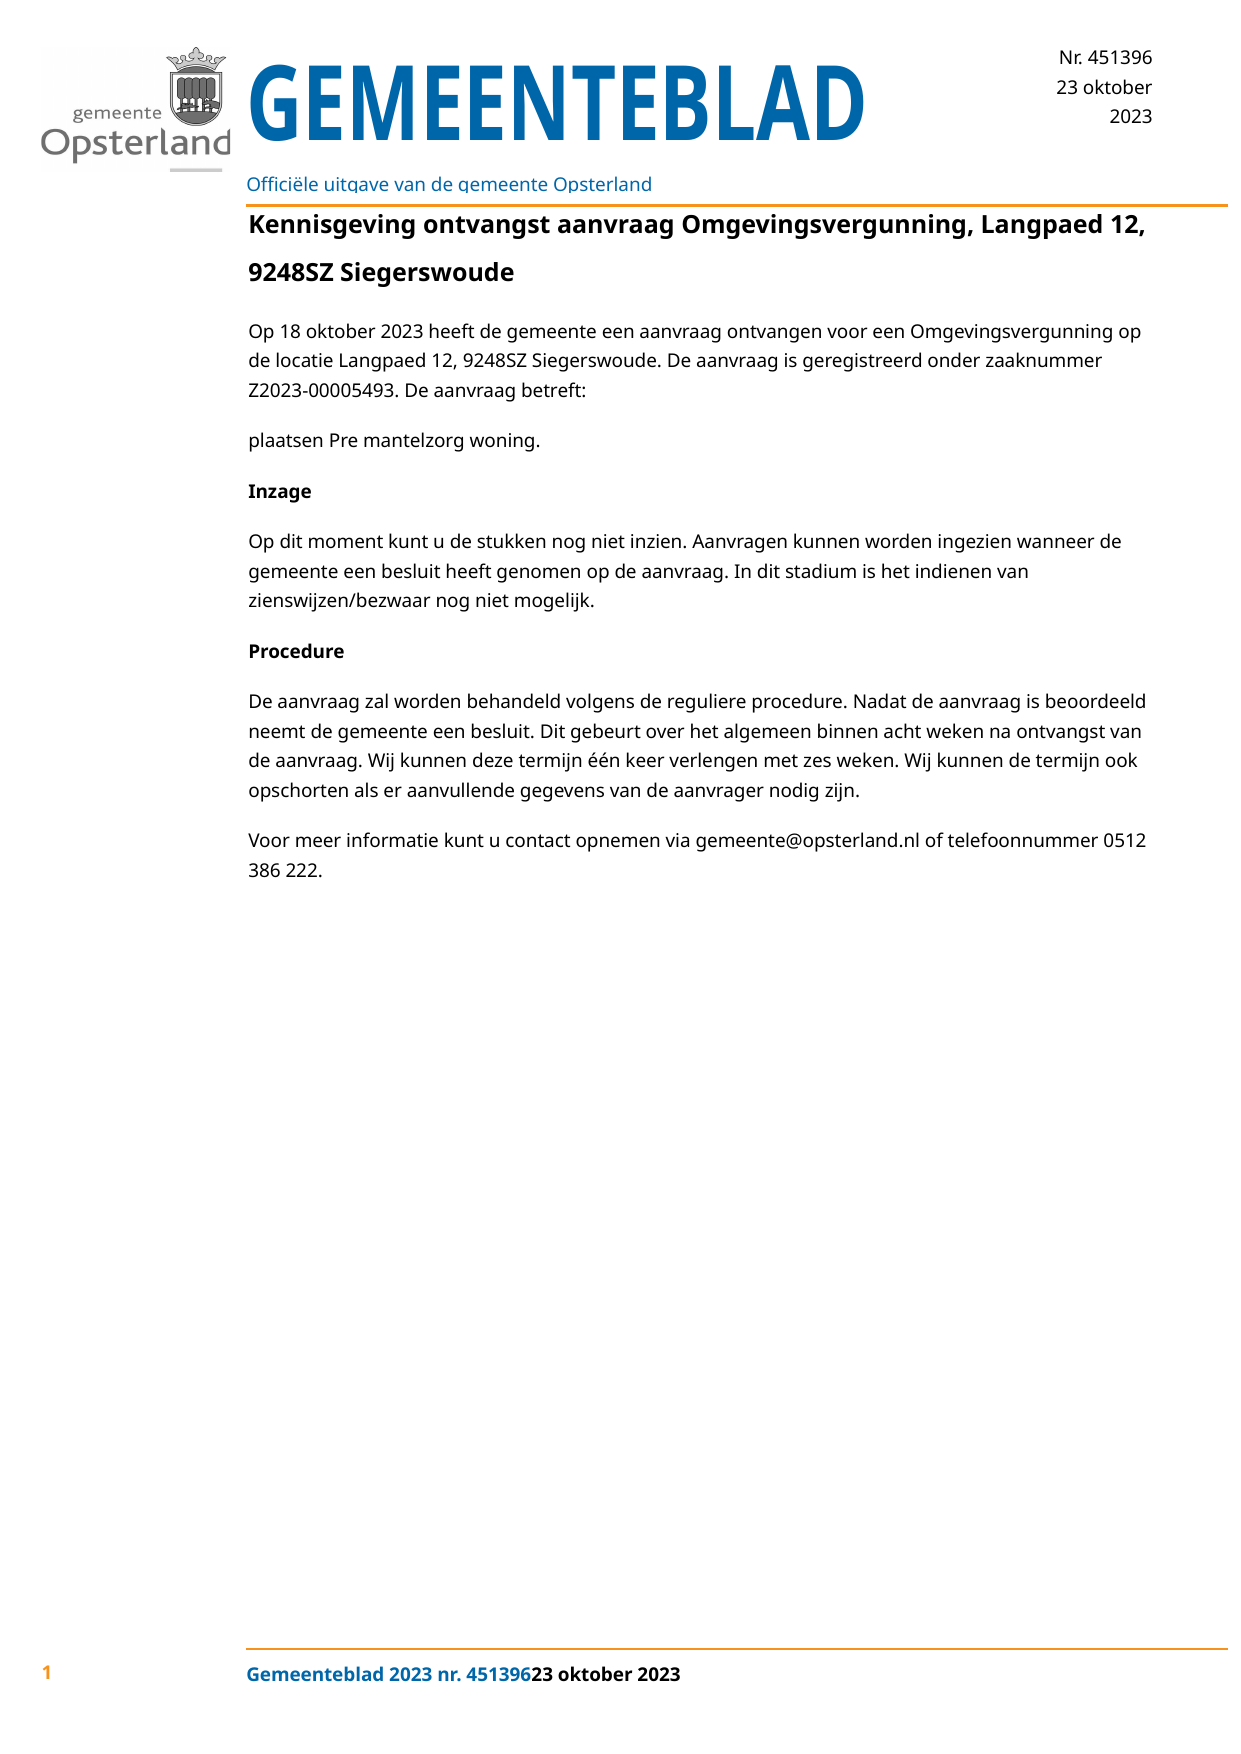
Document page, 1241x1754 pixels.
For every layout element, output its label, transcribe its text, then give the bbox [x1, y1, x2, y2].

text Procedure [248, 638, 1152, 664]
text plaatsen Pre mantelzorg woning. [248, 427, 1152, 453]
text Op dit moment kunt u de stukken nog niet inzien. Aanvragen kunnen worden ingezien wanneer de gemeente een besluit heeft genomen op de aanvraag. In dit stadium is het indienen van zienswijzen/bezwaar nog niet mogelijk. [248, 528, 1152, 613]
picture [41, 47, 231, 172]
text Voor meer informatie kunt u contact opnemen via gemeente@opsterland.nl of telefoonnummer 0512 386 222. [248, 827, 1152, 883]
text Op 18 oktober 2023 heeft de gemeente een aanvraag ontvangen voor een Omgevingsvergunning op de locatie Langpaed 12, 9248SZ Siegerswoude. De aanvraag is geregistreerd onder zaaknummer Z2023-00005493. De aanvraag betreft: [248, 318, 1152, 403]
text Inzage [248, 478, 1152, 504]
text Kennisgeving ontvangst aanvraag Omgevingsvergunning, Langpaed 12, 9248SZ Siegerswoude [248, 207, 1152, 288]
text De aanvraag zal worden behandeld volgens de reguliere procedure. Nadat de aanvraag is beoordeeld neemt de gemeente een besluit. Dit gebeurt over het algemeen binnen acht weken na ontvangst van de aanvraag. Wij kunnen deze termijn één keer verlengen met zes weken. Wij kunnen de termijn ook opschorten als er aanvullende gegevens van de aanvrager nodig zijn. [248, 688, 1152, 803]
